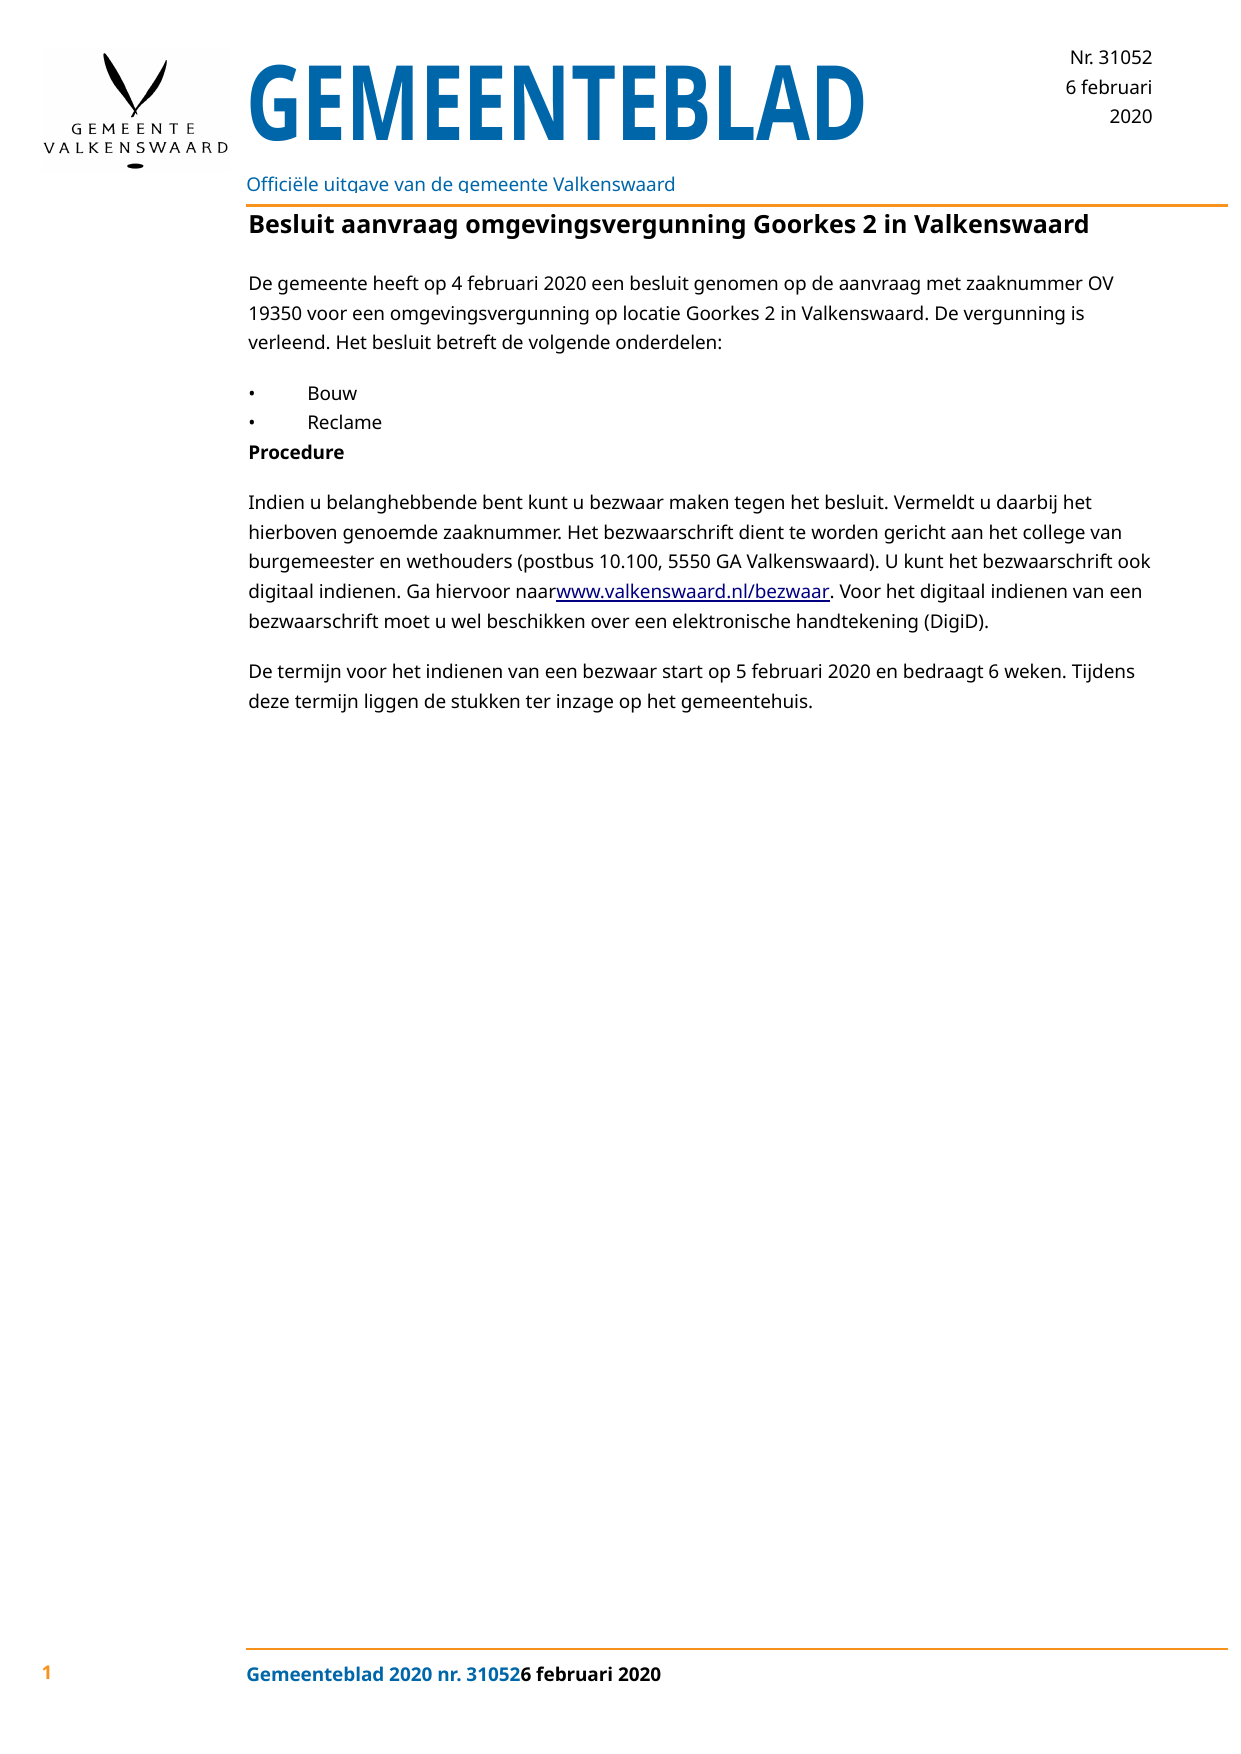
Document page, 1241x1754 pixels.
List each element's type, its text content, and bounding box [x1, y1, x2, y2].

text Procedure [248, 439, 1152, 465]
list Reclame [248, 409, 1152, 435]
list Bouw [248, 380, 1152, 406]
text Indien u belanghebbende bent kunt u bezwaar maken tegen het besluit. Vermeldt u daarbij het hierboven genoemde zaaknummer. Het bezwaarschrift dient te worden gericht aan het college van burgemeester en wethouders (postbus 10.100, 5550 GA Valkenswaard). U kunt het bezwaarschrift ook digitaal indienen. Ga hiervoor naarwww.valkenswaard.nl/bezwaar. Voor het digitaal indienen van een bezwaarschrift moet u wel beschikken over een elektronische handtekening (DigiD). [248, 489, 1152, 633]
picture [41, 47, 231, 172]
text De gemeente heeft op 4 februari 2020 een besluit genomen op de aanvraag met zaaknummer OV 19350 voor een omgevingsvergunning op locatie Goorkes 2 in Valkenswaard. De vergunning is verleend. Het besluit betreft de volgende onderdelen: [248, 270, 1152, 355]
text De termijn voor het indienen van een bezwaar start op 5 februari 2020 en bedraagt 6 weken. Tijdens deze termijn liggen de stukken ter inzage op het gemeentehuis. [248, 658, 1152, 713]
text Besluit aanvraag omgevingsvergunning Goorkes 2 in Valkenswaard [248, 207, 1152, 241]
